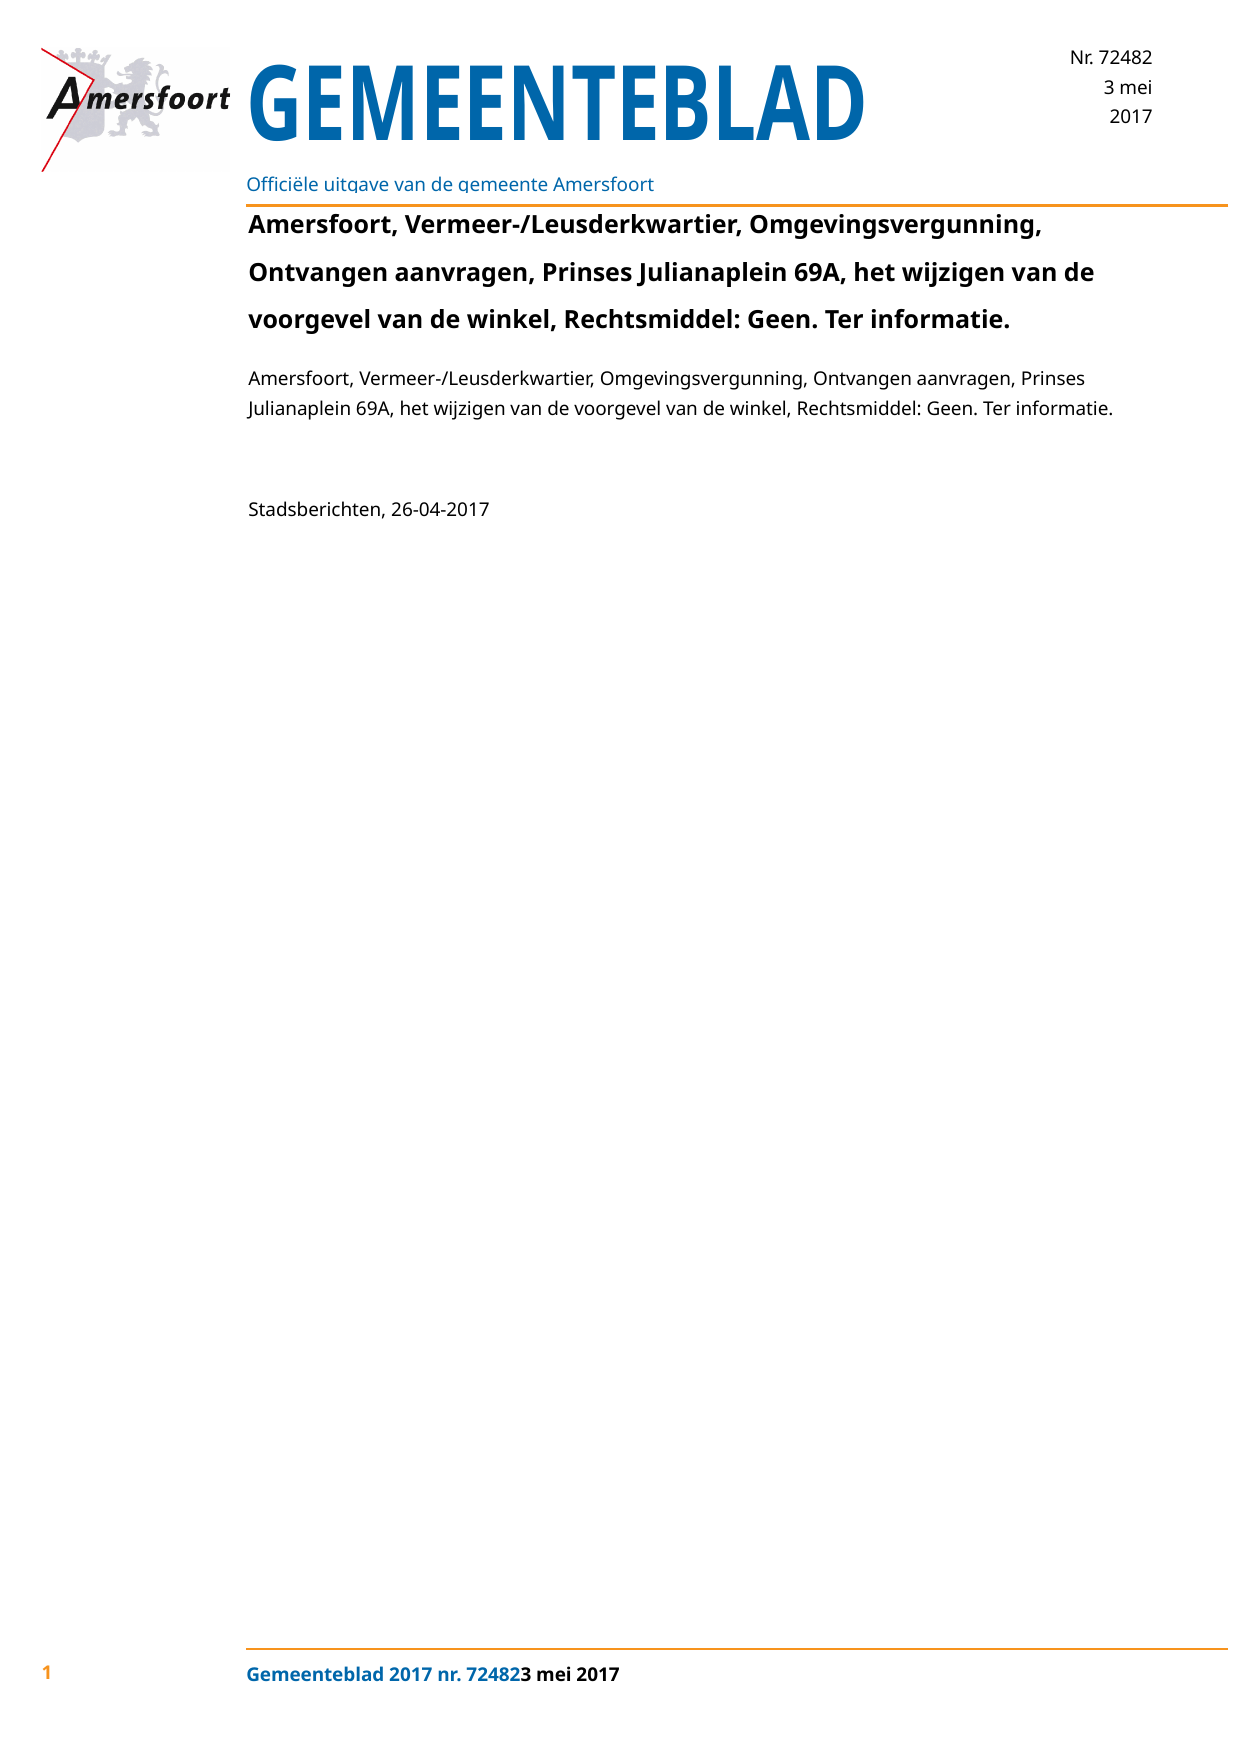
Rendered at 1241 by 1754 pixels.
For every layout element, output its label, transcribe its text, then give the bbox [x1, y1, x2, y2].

text Amersfoort, Vermeer-/Leusderkwartier, Omgevingsvergunning, Ontvangen aanvragen, Prinses Julianaplein 69A, het wijzigen van de voorgevel van de winkel, Rechtsmiddel: Geen. Ter informatie. [248, 366, 1152, 421]
picture [41, 47, 231, 172]
text Amersfoort, Vermeer-/Leusderkwartier, Omgevingsvergunning, Ontvangen aanvragen, Prinses Julianaplein 69A, het wijzigen van de voorgevel van de winkel, Rechtsmiddel: Geen. Ter informatie. [248, 207, 1152, 336]
text Stadsberichten, 26-04-2017 [248, 496, 1152, 522]
